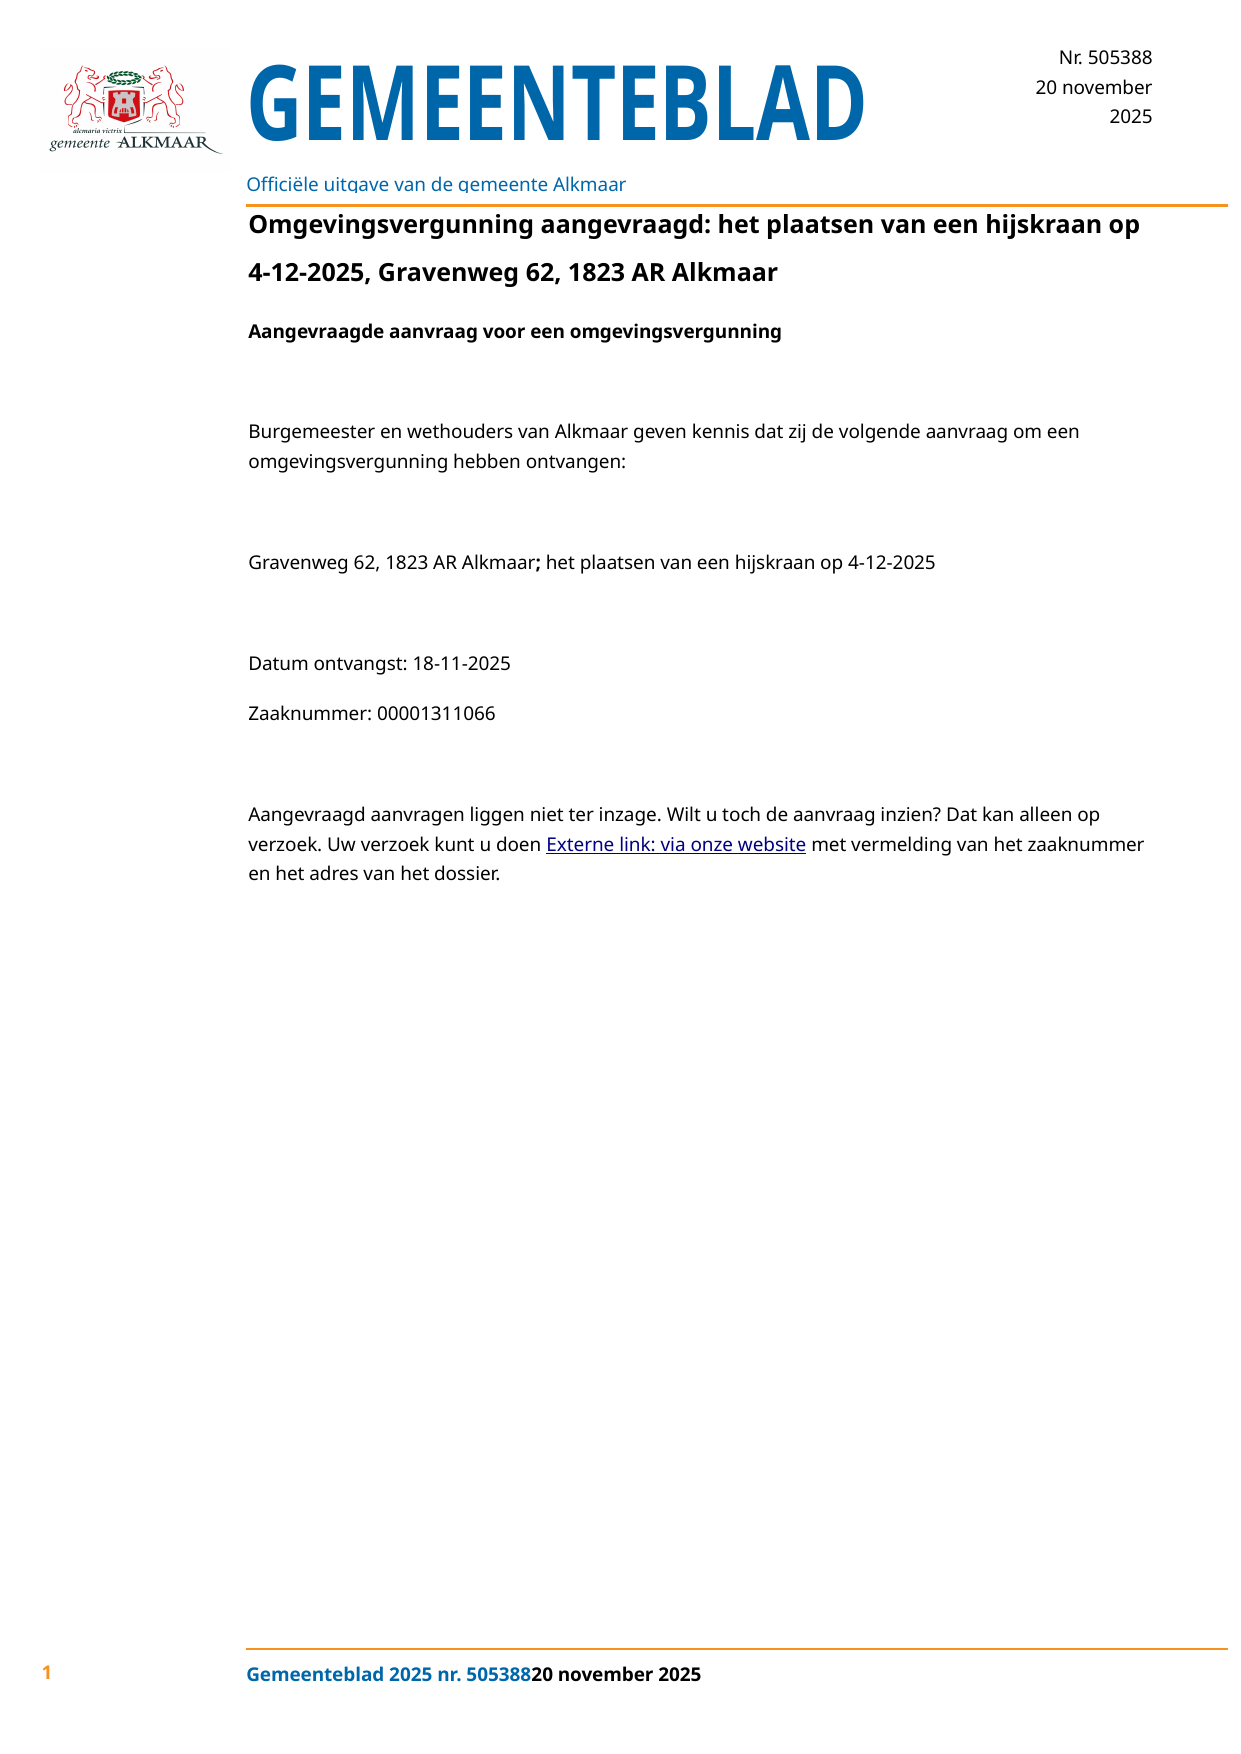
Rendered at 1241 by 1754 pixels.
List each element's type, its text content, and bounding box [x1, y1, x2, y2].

text Datum ontvangst: 18-11-2025 [248, 650, 1152, 676]
text Omgevingsvergunning aangevraagd: het plaatsen van een hijskraan op 4-12-2025, Gravenweg 62, 1823 AR Alkmaar [248, 207, 1152, 288]
text Aangevraagde aanvraag voor een omgevingsvergunning [248, 318, 1152, 344]
text Gravenweg 62, 1823 AR Alkmaar; het plaatsen van een hijskraan op 4-12-2025 [248, 549, 1152, 575]
picture [41, 47, 231, 172]
text Zaaknummer: 00001311066 [248, 700, 1152, 726]
text Burgemeester en wethouders van Alkmaar geven kennis dat zij de volgende aanvraag om een omgevingsvergunning hebben ontvangen: [248, 419, 1152, 474]
text Aangevraagd aanvragen liggen niet ter inzage. Wilt u toch de aanvraag inzien? Dat kan alleen op verzoek. Uw verzoek kunt u doen Externe link: via onze website met vermelding van het zaaknummer en het adres van het dossier. [248, 801, 1152, 886]
